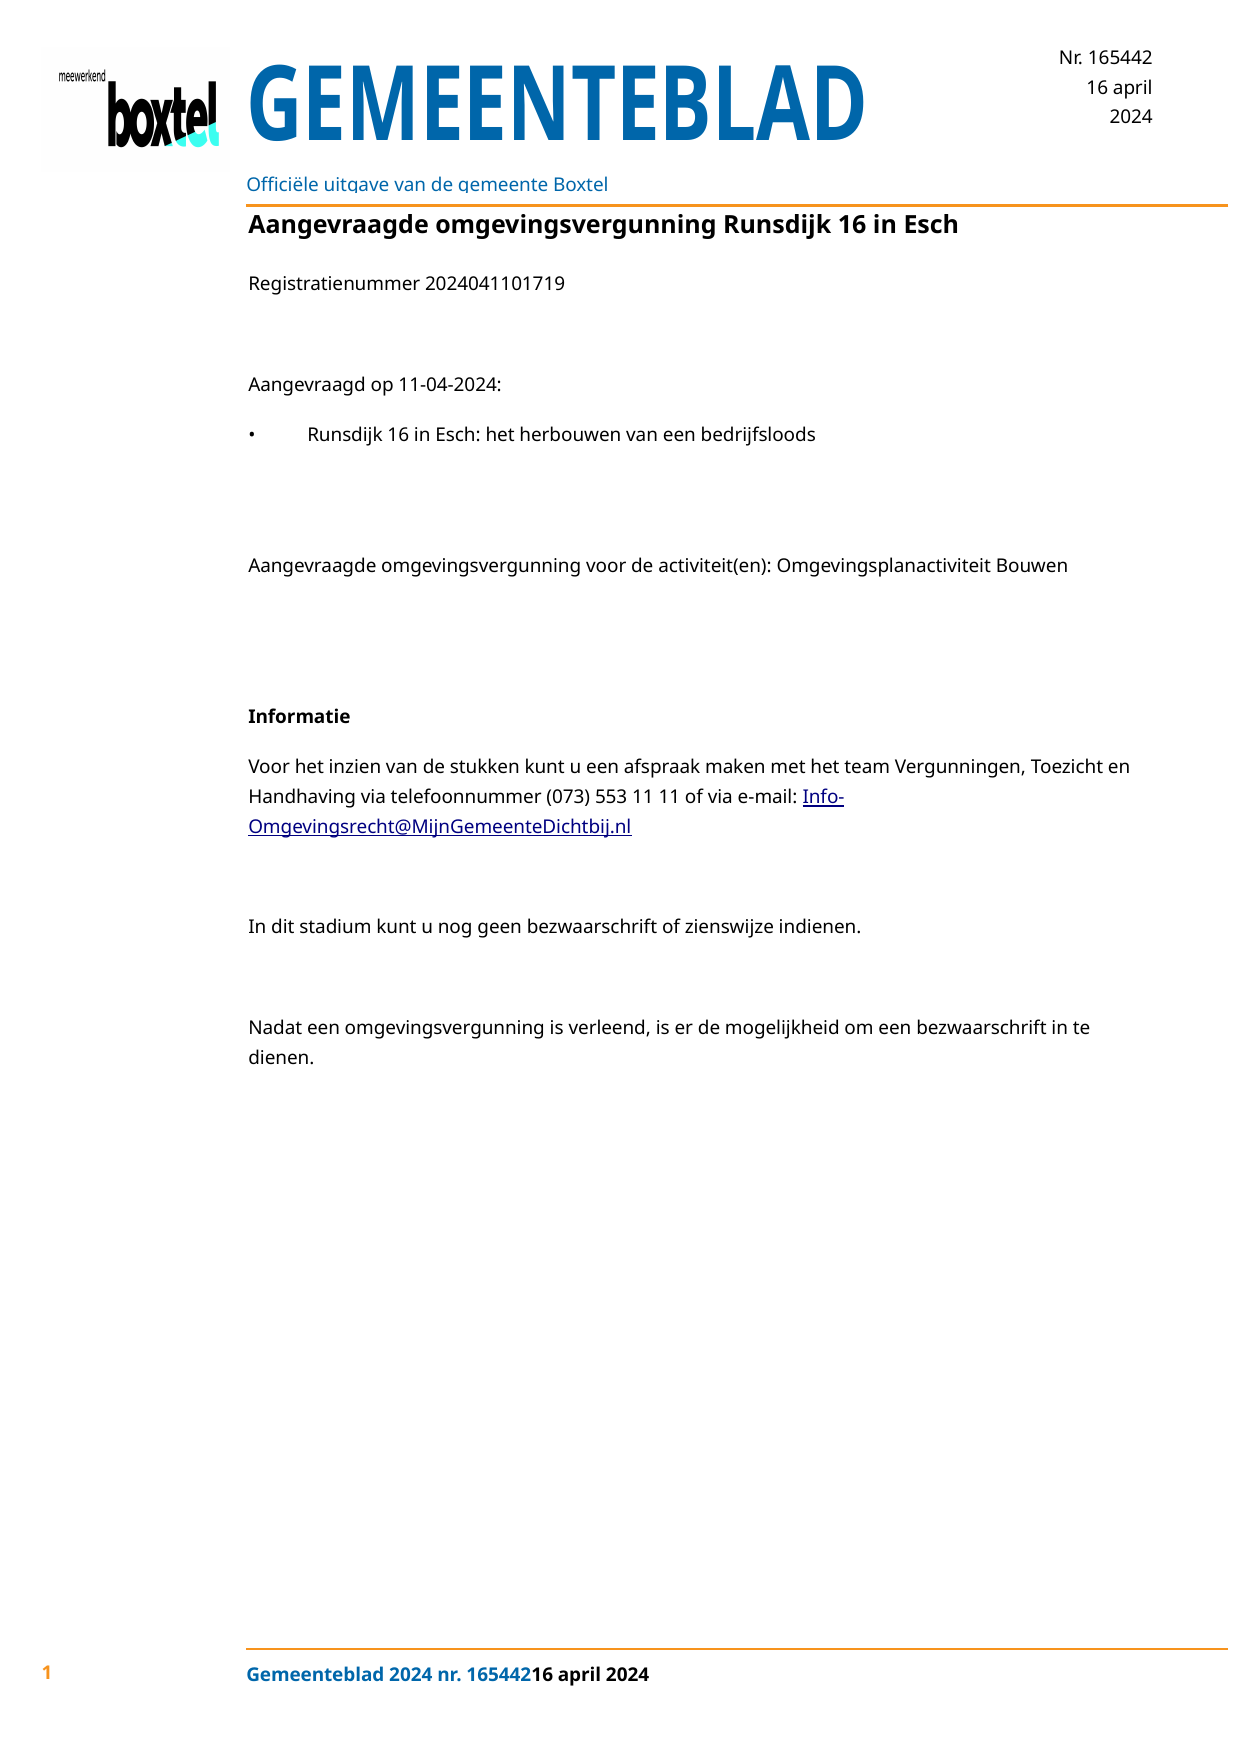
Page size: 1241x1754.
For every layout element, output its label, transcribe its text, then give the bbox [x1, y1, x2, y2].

list Runsdijk 16 in Esch: het herbouwen van een bedrijfsloods [248, 422, 1152, 447]
text Aangevraagde omgevingsvergunning voor de activiteit(en): Omgevingsplanactiviteit Bouwen [248, 552, 1152, 578]
picture [41, 47, 231, 172]
text Nadat een omgevingsvergunning is verleend, is er de mogelijkheid om een bezwaarschrift in te dienen. [248, 1014, 1152, 1070]
text Registratienummer 2024041101719 [248, 270, 1152, 296]
text Informatie [248, 703, 1152, 729]
text Aangevraagde omgevingsvergunning Runsdijk 16 in Esch [248, 207, 1152, 241]
text In dit stadium kunt u nog geen bezwaarschrift of zienswijze indienen. [248, 914, 1152, 939]
text Voor het inzien van de stukken kunt u een afspraak maken met het team Vergunningen, Toezicht en Handhaving via telefoonnummer (073) 553 11 11 of via e-mail: Info-Omgevingsrecht@MijnGemeenteDichtbij.nl [248, 754, 1152, 838]
text Aangevraagd op 11-04-2024: [248, 371, 1152, 397]
